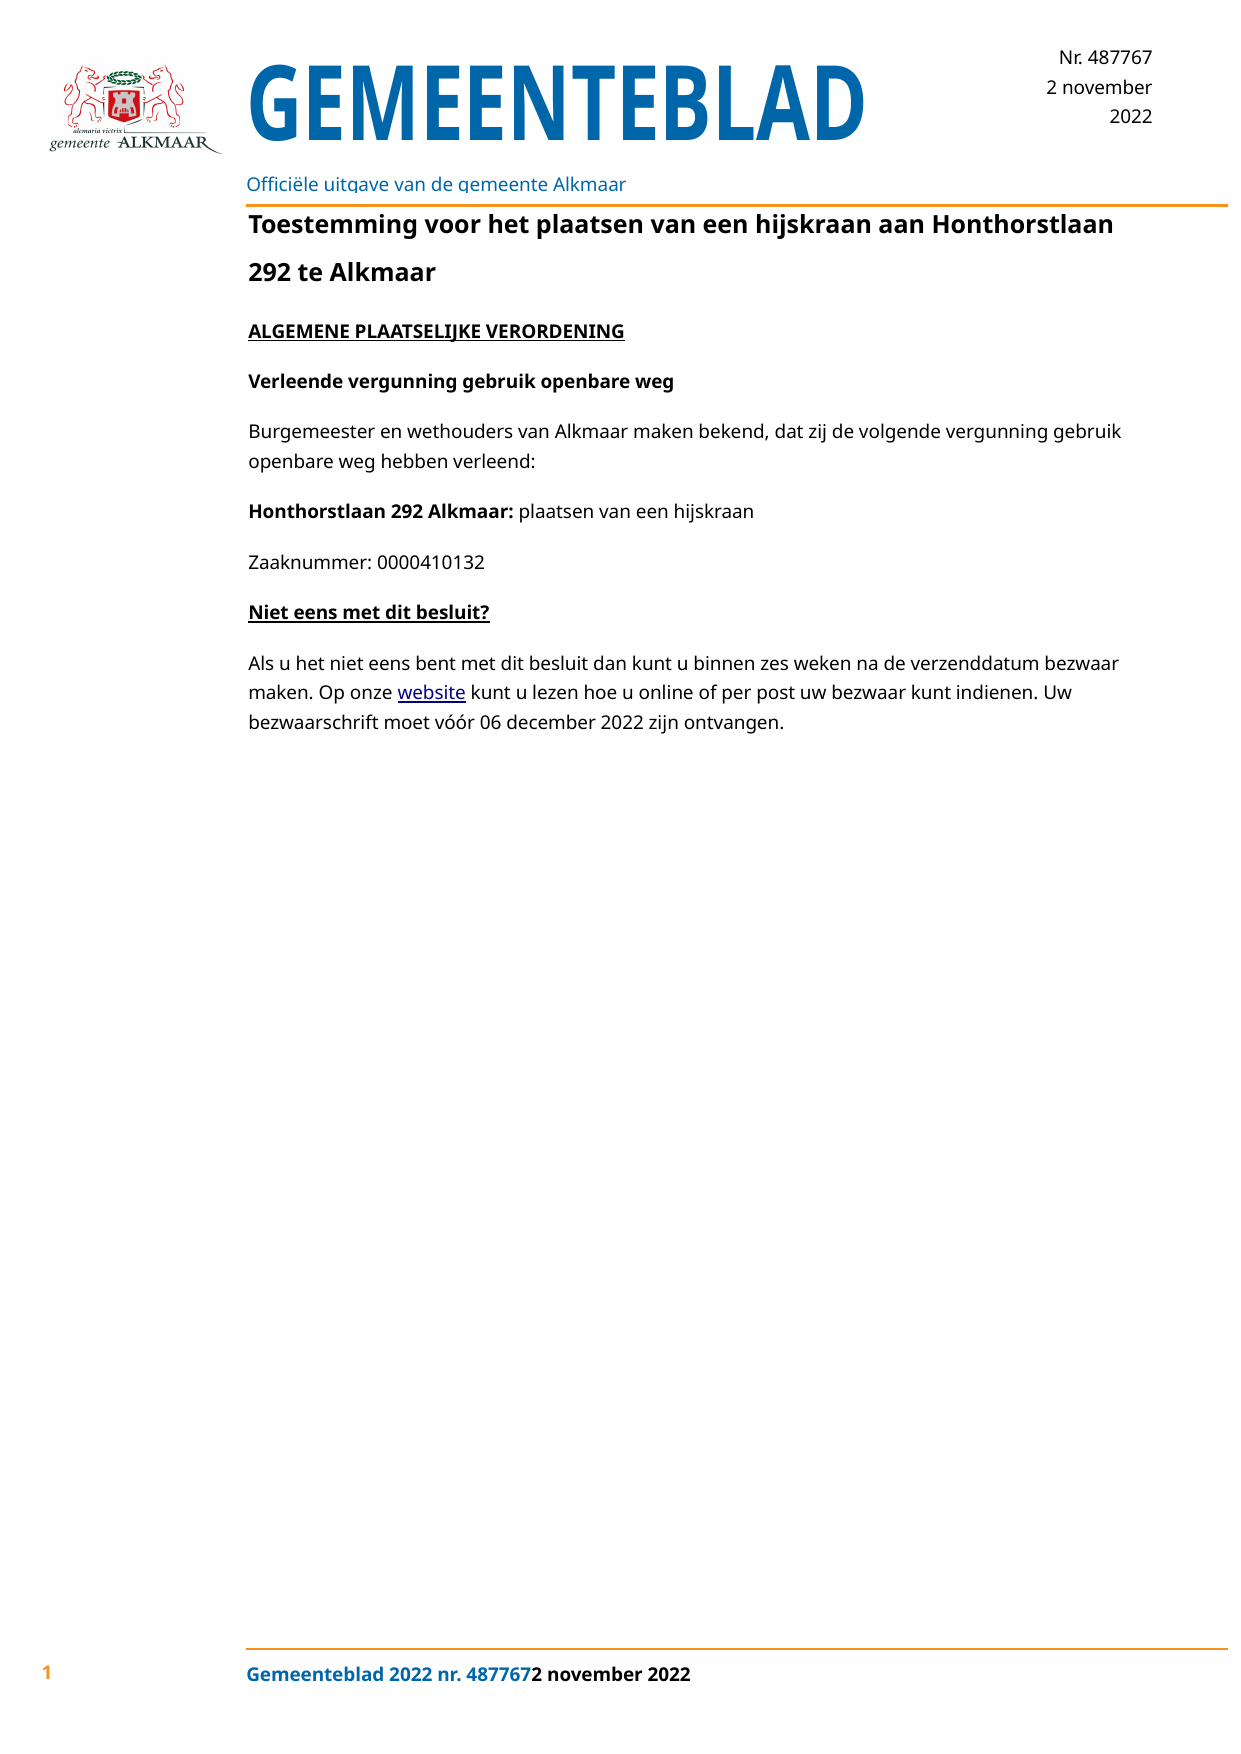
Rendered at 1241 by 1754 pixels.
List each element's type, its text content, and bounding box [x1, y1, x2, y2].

text Toestemming voor het plaatsen van een hijskraan aan Honthorstlaan 292 te Alkmaar [248, 207, 1152, 288]
picture [41, 47, 231, 172]
text Zaaknummer: 0000410132 [248, 549, 1152, 575]
text Als u het niet eens bent met dit besluit dan kunt u binnen zes weken na de verzenddatum bezwaar maken. Op onze website kunt u lezen hoe u online of per post uw bezwaar kunt indienen. Uw bezwaarschrift moet vóór 06 december 2022 zijn ontvangen. [248, 650, 1152, 735]
text ALGEMENE PLAATSELIJKE VERORDENING [248, 318, 1152, 344]
text Verleende vergunning gebruik openbare weg [248, 368, 1152, 394]
text Honthorstlaan 292 Alkmaar: plaatsen van een hijskraan [248, 499, 1152, 524]
text Burgemeester en wethouders van Alkmaar maken bekend, dat zij de volgende vergunning gebruik openbare weg hebben verleend: [248, 419, 1152, 474]
text Niet eens met dit besluit? [248, 599, 1152, 625]
